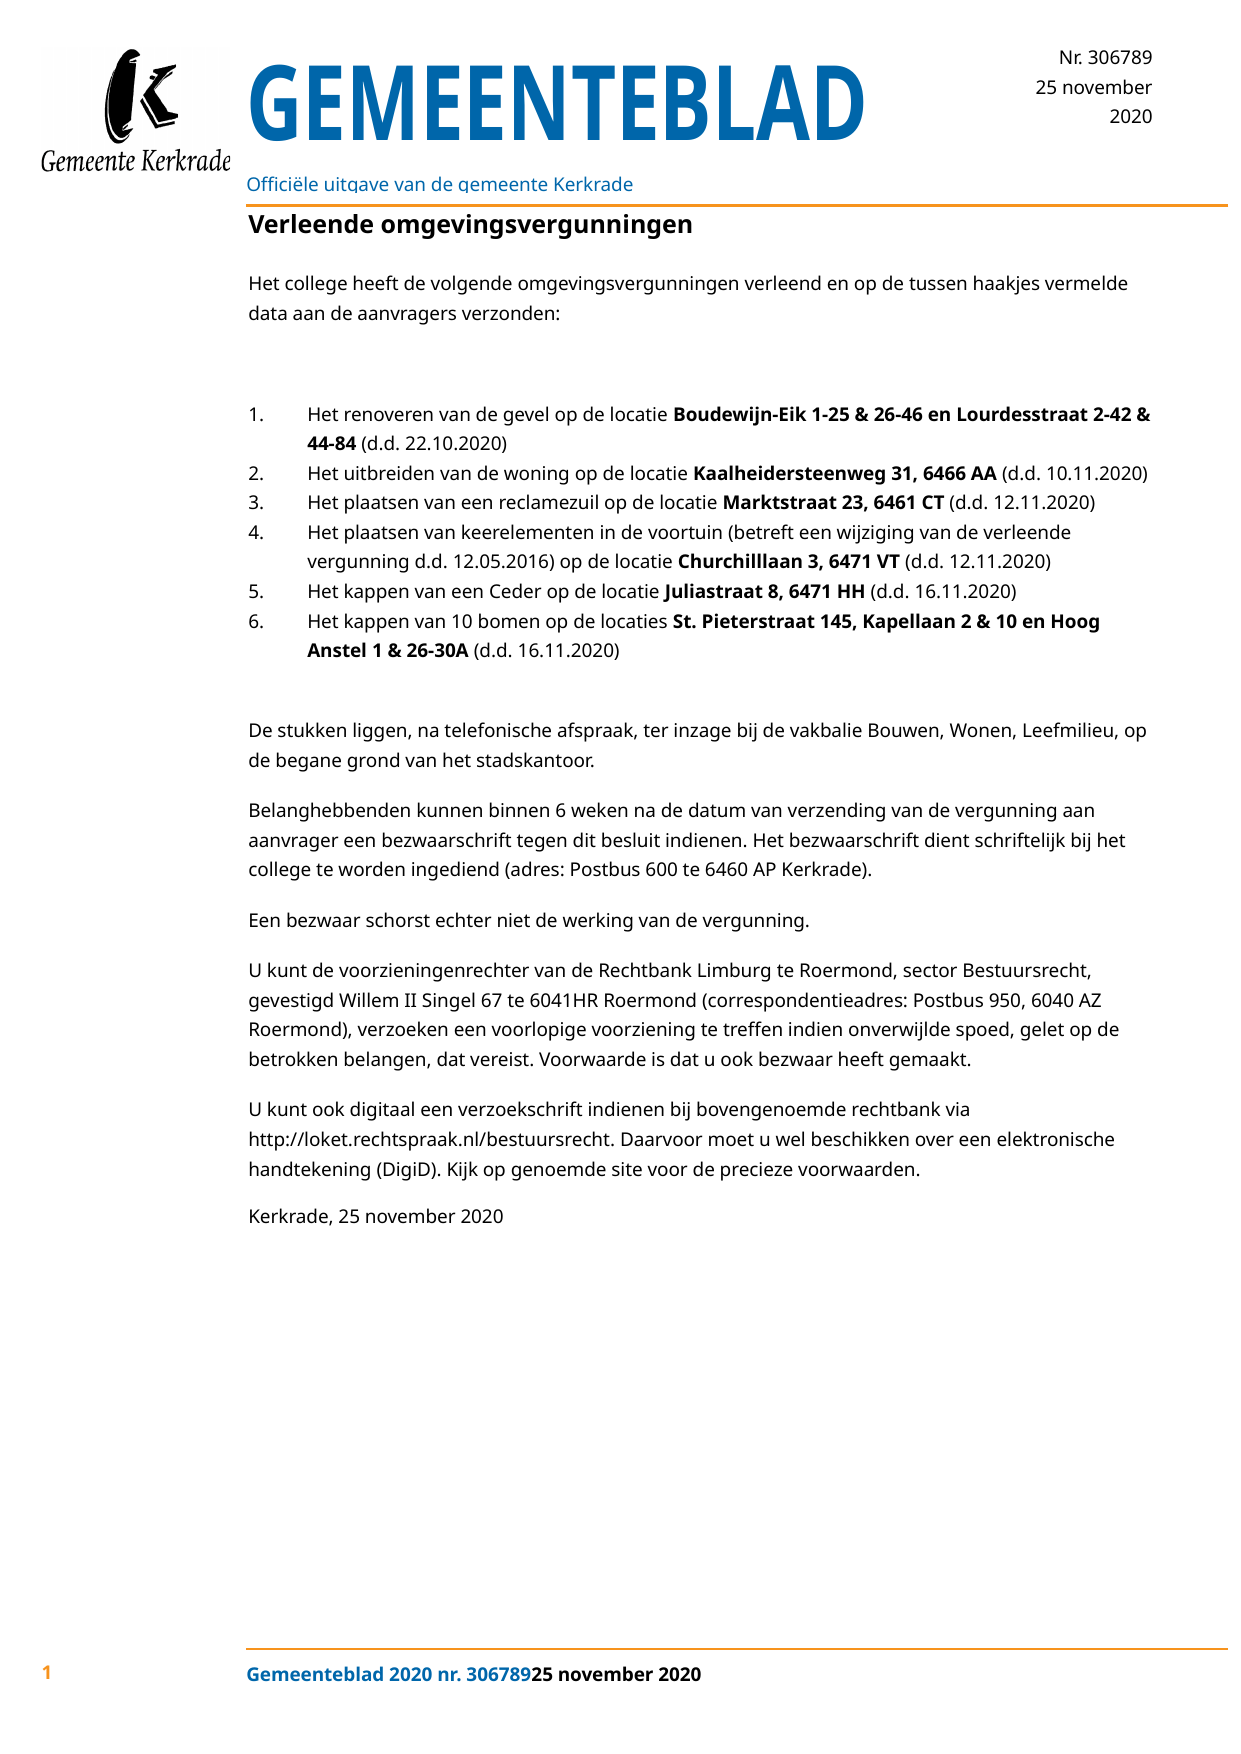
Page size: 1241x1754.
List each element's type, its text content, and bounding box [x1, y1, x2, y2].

list Het plaatsen van keerelementen in de voortuin (betreft een wijziging van de verleende vergunning d.d. 12.05.2016) op de locatie Churchilllaan 3, 6471 VT (d.d. 12.11.2020) [248, 519, 1152, 574]
text Een bezwaar schorst echter niet de werking van de vergunning. [248, 907, 1152, 933]
picture [41, 47, 231, 172]
text U kunt ook digitaal een verzoekschrift indienen bij bovengenoemde rechtbank via http://loket.rechtspraak.nl/bestuursrecht. Daarvoor moet u wel beschikken over een elektronische handtekening (DigiD). Kijk op genoemde site voor de precieze voorwaarden. [248, 1097, 1152, 1181]
list Het kappen van een Ceder op de locatie Juliastraat 8, 6471 HH (d.d. 16.11.2020) [248, 578, 1152, 604]
list Het plaatsen van een reclamezuil op de locatie Marktstraat 23, 6461 CT (d.d. 12.11.2020) [248, 489, 1152, 515]
list Het uitbreiden van de woning op de locatie Kaalheidersteenweg 31, 6466 AA (d.d. 10.11.2020) [248, 460, 1152, 486]
list Het renoveren van de gevel op de locatie Boudewijn-Eik 1-25 & 26-46 en Lourdesstraat 2-42 & 44-84 (d.d. 22.10.2020) [248, 401, 1152, 456]
text U kunt de voorzieningenrechter van de Rechtbank Limburg te Roermond, sector Bestuursrecht, gevestigd Willem II Singel 67 te 6041HR Roermond (correspondentieadres: Postbus 950, 6040 AZ Roermond), verzoeken een voorlopige voorziening te treffen indien onverwijlde spoed, gelet op de betrokken belangen, dat vereist. Voorwaarde is dat u ook bezwaar heeft gemaakt. [248, 957, 1152, 1072]
text Belanghebbenden kunnen binnen 6 weken na de datum van verzending van de vergunning aan aanvrager een bezwaarschrift tegen dit besluit indienen. Het bezwaarschrift dient schriftelijk bij het college te worden ingediend (adres: Postbus 600 te 6460 AP Kerkrade). [248, 797, 1152, 882]
text Kerkrade, 25 november 2020 [248, 1203, 1152, 1229]
text Het college heeft de volgende omgevingsvergunningen verleend en op de tussen haakjes vermelde data aan de aanvragers verzonden: [248, 270, 1152, 326]
list Het kappen van 10 bomen op de locaties St. Pieterstraat 145, Kapellaan 2 & 10 en Hoog Anstel 1 & 26-30A (d.d. 16.11.2020) [248, 608, 1152, 663]
text De stukken liggen, na telefonische afspraak, ter inzage bij de vakbalie Bouwen, Wonen, Leefmilieu, op de begane grond van het stadskantoor. [248, 717, 1152, 773]
text Verleende omgevingsvergunningen [248, 207, 1152, 241]
